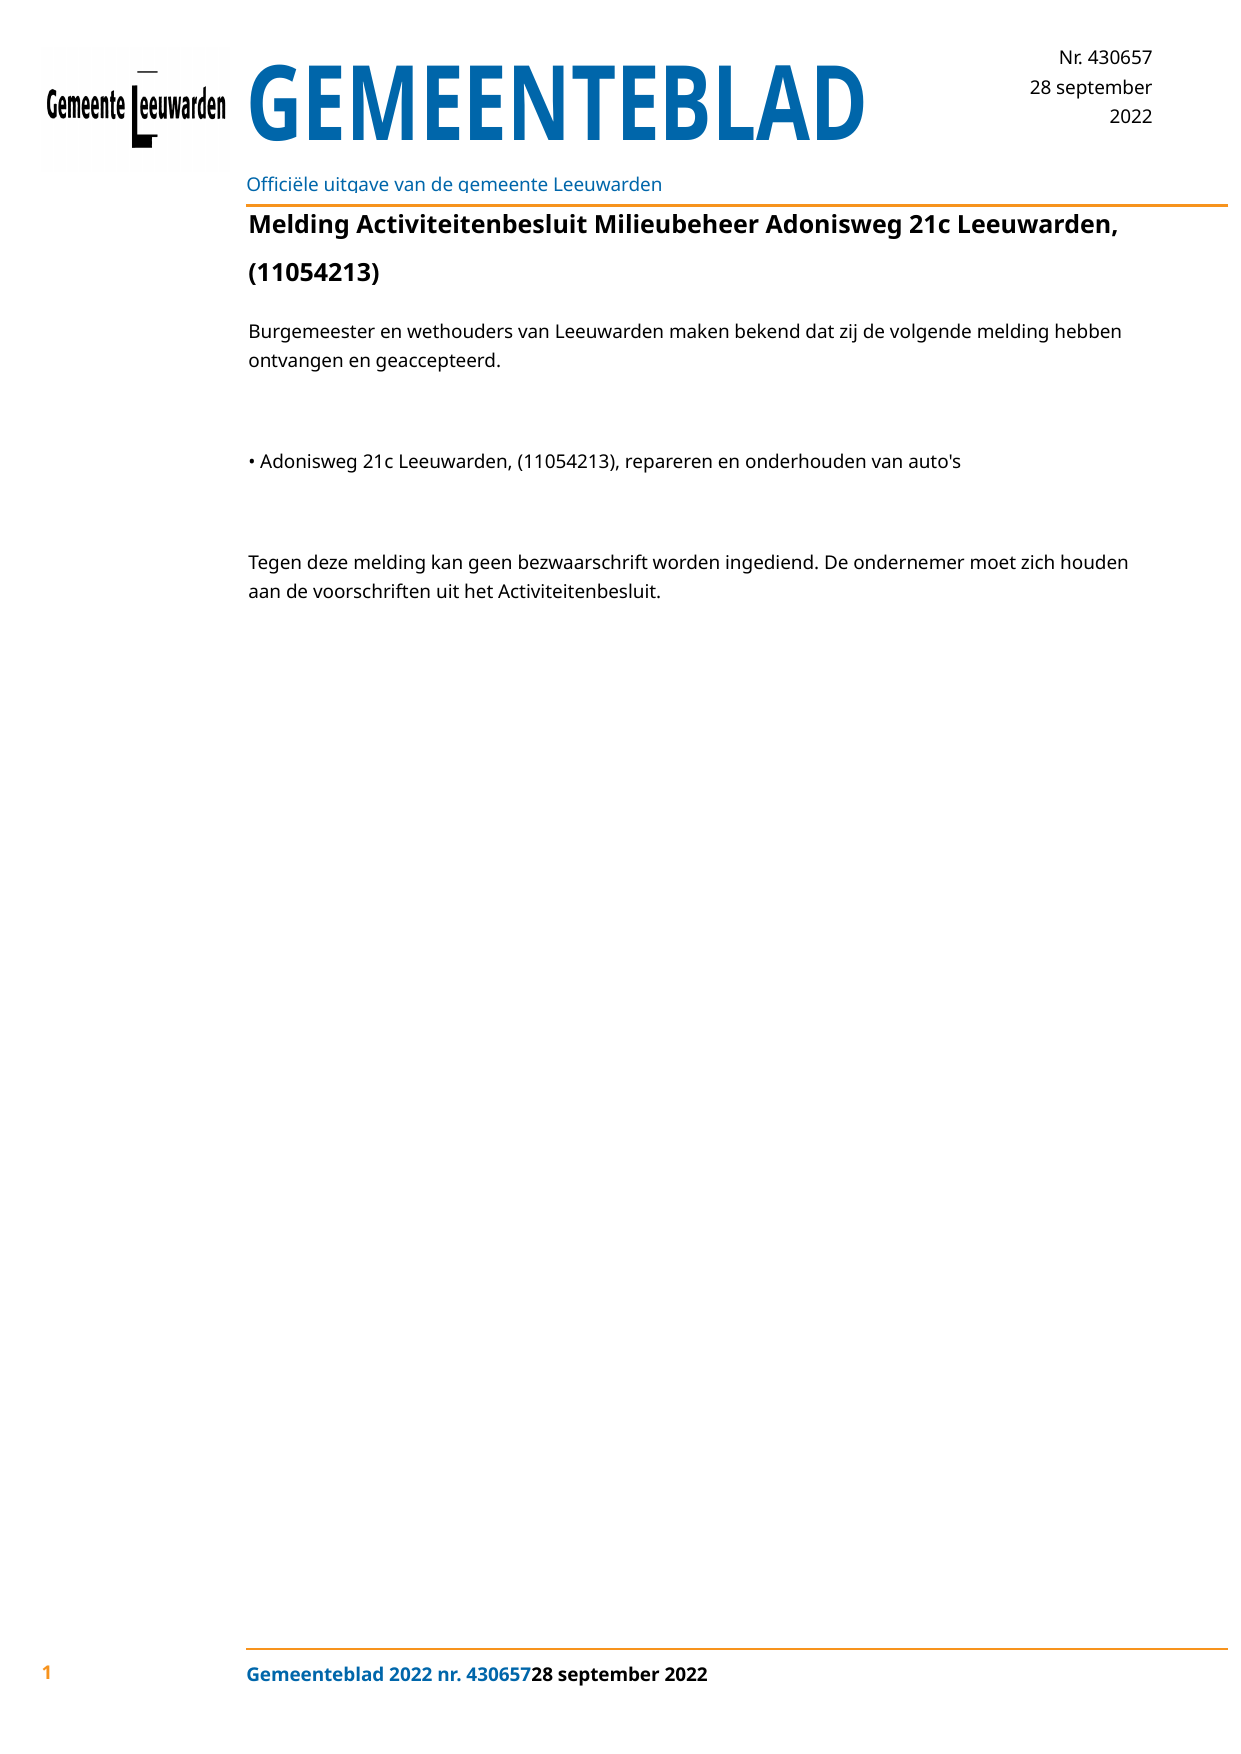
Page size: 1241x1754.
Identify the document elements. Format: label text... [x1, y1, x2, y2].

text Tegen deze melding kan geen bezwaarschrift worden ingediend. De ondernemer moet zich houden aan de voorschriften uit het Activiteitenbesluit. [248, 549, 1152, 604]
text • Adonisweg 21c Leeuwarden, (11054213), repareren en onderhouden van auto's [248, 448, 1152, 474]
text Burgemeester en wethouders van Leeuwarden maken bekend dat zij de volgende melding hebben ontvangen en geaccepteerd. [248, 318, 1152, 373]
text Melding Activiteitenbesluit Milieubeheer Adonisweg 21c Leeuwarden, (11054213) [248, 207, 1152, 288]
picture [41, 47, 231, 172]
